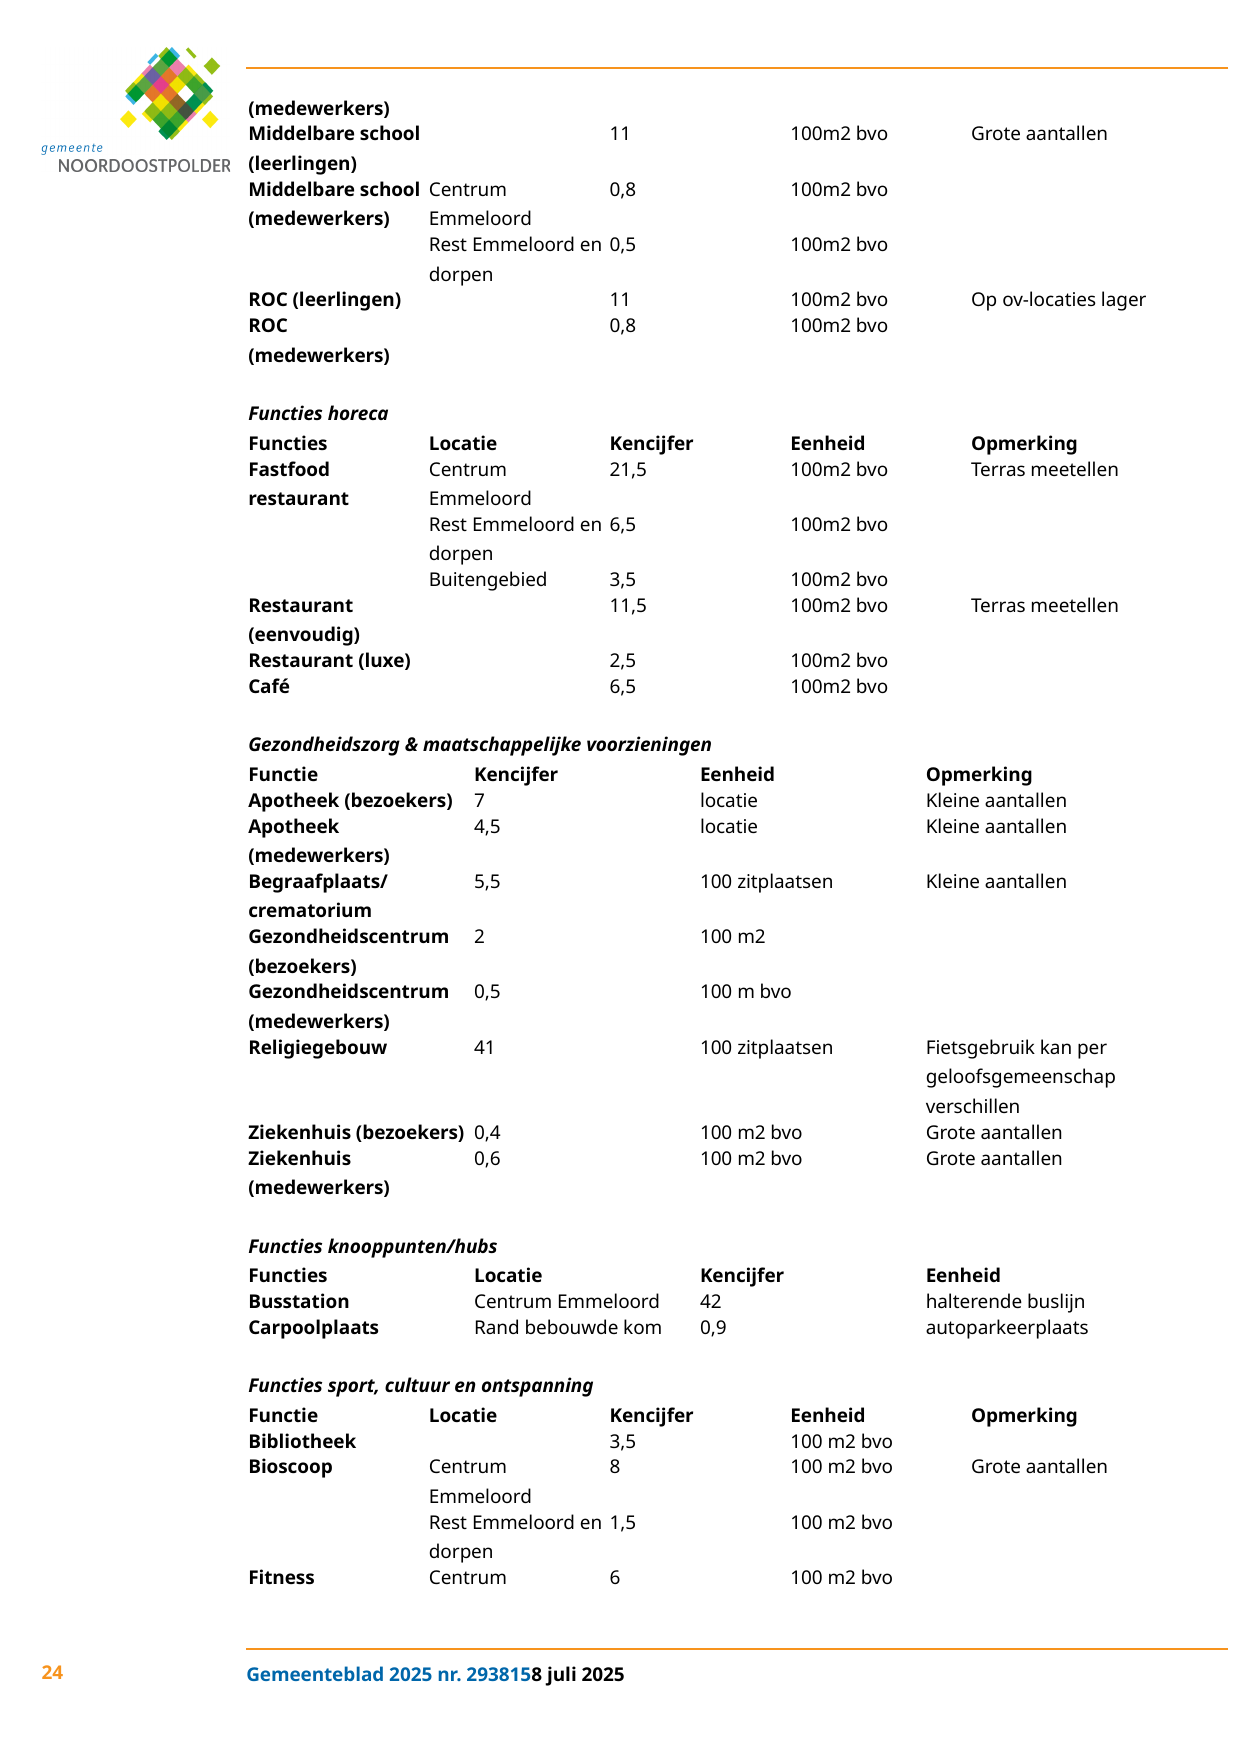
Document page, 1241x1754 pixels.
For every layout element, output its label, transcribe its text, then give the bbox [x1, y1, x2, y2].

table_cell 100m2 bvo [790, 456, 971, 511]
table_cell Ziekenhuis (bezoekers) [248, 1119, 474, 1145]
table_cell [429, 648, 609, 673]
table_cell Carpoolplaats [248, 1314, 474, 1340]
table_cell [429, 592, 609, 647]
table_cell 8 [609, 1454, 790, 1509]
table_cell [609, 95, 790, 121]
table_cell [790, 95, 971, 121]
table_cell [971, 231, 1152, 286]
table_cell 41 [474, 1034, 700, 1119]
table_cell Terras meetellen [971, 592, 1152, 647]
table_header Opmerking [971, 430, 1152, 456]
table_cell 3,5 [609, 566, 790, 592]
table_header Functies [248, 430, 429, 456]
table_header Opmerking [926, 761, 1152, 787]
table_cell Apotheek (bezoekers) [248, 787, 474, 813]
table_header Eenheid [790, 1402, 971, 1428]
table_cell 100 m2 bvo [700, 1119, 926, 1145]
table_cell [971, 673, 1152, 699]
table_cell [429, 286, 609, 312]
table_cell Kleine aantallen [926, 868, 1152, 923]
table_cell Ziekenhuis (medewerkers) [248, 1145, 474, 1200]
table_cell Restaurant (luxe) [248, 648, 429, 673]
table_cell 100 zitplaatsen [700, 1034, 926, 1119]
table_header Locatie [429, 430, 609, 456]
table_cell Grote aantallen [971, 121, 1152, 176]
table_cell 21,5 [609, 456, 790, 511]
table_cell Centrum Emmeloord [429, 176, 609, 231]
table_cell 100m2 bvo [790, 592, 971, 647]
table_cell [971, 648, 1152, 673]
table_cell 100m2 bvo [790, 286, 971, 312]
table_cell Gezondheidscentrum (bezoekers) [248, 924, 474, 979]
table_header Eenheid [700, 761, 926, 787]
table_cell 0,4 [474, 1119, 700, 1145]
table_cell halterende buslijn [926, 1288, 1152, 1314]
table_cell 5,5 [474, 868, 700, 923]
table_cell 100 zitplaatsen [700, 868, 926, 923]
table_cell 100 m2 bvo [790, 1454, 971, 1509]
table_cell Begraafplaats/crematorium [248, 868, 474, 923]
table_cell 100 m2 bvo [790, 1509, 971, 1564]
table_cell Centrum [429, 1564, 609, 1590]
table_cell 100m2 bvo [790, 648, 971, 673]
table_cell 100 m2 bvo [700, 1145, 926, 1200]
table_cell [429, 312, 609, 367]
table_cell 4,5 [474, 813, 700, 868]
table_cell Centrum Emmeloord [474, 1288, 700, 1314]
table_cell Rand bebouwde kom [474, 1314, 700, 1340]
table_header Functie [248, 761, 474, 787]
table_cell [971, 1428, 1152, 1454]
table_cell Religiegebouw [248, 1034, 474, 1119]
table_cell 11,5 [609, 592, 790, 647]
table_cell 2,5 [609, 648, 790, 673]
table_cell 100 m2 bvo [790, 1428, 971, 1454]
table_cell Middelbare school (leerlingen) [248, 121, 429, 176]
table_cell [429, 1428, 609, 1454]
table_cell 100m2 bvo [790, 312, 971, 367]
table_cell 0,5 [609, 231, 790, 286]
table_cell Fietsgebruik kan per geloofsgemeenschap verschillen [926, 1034, 1152, 1119]
table_cell 0,8 [609, 176, 790, 231]
table_header Eenheid [926, 1263, 1152, 1288]
table_cell Kleine aantallen [926, 787, 1152, 813]
table_header Functie [248, 1402, 429, 1428]
table_cell 7 [474, 787, 700, 813]
text Gezondheidszorg & maatschappelijke voorzieningen [248, 732, 1152, 757]
table_cell locatie [700, 787, 926, 813]
table_cell 0,5 [474, 979, 700, 1034]
table_cell 100 m2 bvo [790, 1564, 971, 1590]
text Functies knooppunten/hubs [248, 1233, 1152, 1258]
table_cell 42 [700, 1288, 926, 1314]
table_cell [429, 95, 609, 121]
table_cell [429, 121, 609, 176]
table_header Opmerking [971, 1402, 1152, 1428]
table_cell Bibliotheek [248, 1428, 429, 1454]
table_cell locatie [700, 813, 926, 868]
table_cell Rest Emmeloord en dorpen [429, 1509, 609, 1564]
table_cell autoparkeerplaats [926, 1314, 1152, 1340]
table_header Functies [248, 1263, 474, 1288]
table_cell Café [248, 673, 429, 699]
table_cell 0,6 [474, 1145, 700, 1200]
table_cell [971, 176, 1152, 231]
table_cell Restaurant (eenvoudig) [248, 592, 429, 647]
table_cell Rest Emmeloord en dorpen [429, 231, 609, 286]
table_header Eenheid [790, 430, 971, 456]
table_cell 100m2 bvo [790, 231, 971, 286]
table_cell Centrum Emmeloord [429, 456, 609, 511]
table_cell 0,8 [609, 312, 790, 367]
picture [41, 47, 231, 172]
table_cell 11 [609, 121, 790, 176]
text Functies sport, cultuur en ontspanning [248, 1372, 1152, 1398]
table_cell [971, 95, 1152, 121]
table_cell Grote aantallen [926, 1119, 1152, 1145]
table_cell Buitengebied [429, 566, 609, 592]
table_cell 100m2 bvo [790, 121, 971, 176]
table_cell Middelbare school (medewerkers) [248, 176, 429, 231]
table_cell 6,5 [609, 673, 790, 699]
table_cell [248, 231, 429, 286]
table_cell 100m2 bvo [790, 511, 971, 566]
table_cell 2 [474, 924, 700, 979]
table_cell ROC (medewerkers) [248, 312, 429, 367]
table_header Locatie [429, 1402, 609, 1428]
text Functies horeca [248, 400, 1152, 426]
table_cell [926, 924, 1152, 979]
table_cell Apotheek (medewerkers) [248, 813, 474, 868]
table_cell 100m2 bvo [790, 176, 971, 231]
table_cell (medewerkers) [248, 95, 429, 121]
table_cell Terras meetellen [971, 456, 1152, 592]
table_cell 11 [609, 286, 790, 312]
table_cell Fastfood restaurant [248, 456, 429, 592]
table_header Kencijfer [700, 1263, 926, 1288]
table_cell 6,5 [609, 511, 790, 566]
table_cell Kleine aantallen [926, 813, 1152, 868]
table_cell [971, 1564, 1152, 1590]
table_cell Fitness [248, 1564, 429, 1590]
table_cell [926, 979, 1152, 1034]
table_cell Centrum Emmeloord [429, 1454, 609, 1509]
table_cell 100 m2 [700, 924, 926, 979]
table_cell [971, 312, 1152, 367]
table_header Kencijfer [474, 761, 700, 787]
table_cell 0,9 [700, 1314, 926, 1340]
table_cell Op ov-locaties lager [971, 286, 1152, 312]
table_cell Rest Emmeloord en dorpen [429, 511, 609, 566]
table_cell 100m2 bvo [790, 673, 971, 699]
table_cell Grote aantallen [926, 1145, 1152, 1200]
table_header Kencijfer [609, 430, 790, 456]
table_header Locatie [474, 1263, 700, 1288]
table_cell 100m2 bvo [790, 566, 971, 592]
table_cell ROC (leerlingen) [248, 286, 429, 312]
table_cell Bioscoop [248, 1454, 429, 1564]
table_cell 100 m bvo [700, 979, 926, 1034]
table_cell 3,5 [609, 1428, 790, 1454]
table_cell Grote aantallen [971, 1454, 1152, 1564]
table_cell 1,5 [609, 1509, 790, 1564]
table_header Kencijfer [609, 1402, 790, 1428]
table_cell Gezondheidscentrum (medewerkers) [248, 979, 474, 1034]
table_cell [429, 673, 609, 699]
table_cell 6 [609, 1564, 790, 1590]
table_cell Busstation [248, 1288, 474, 1314]
